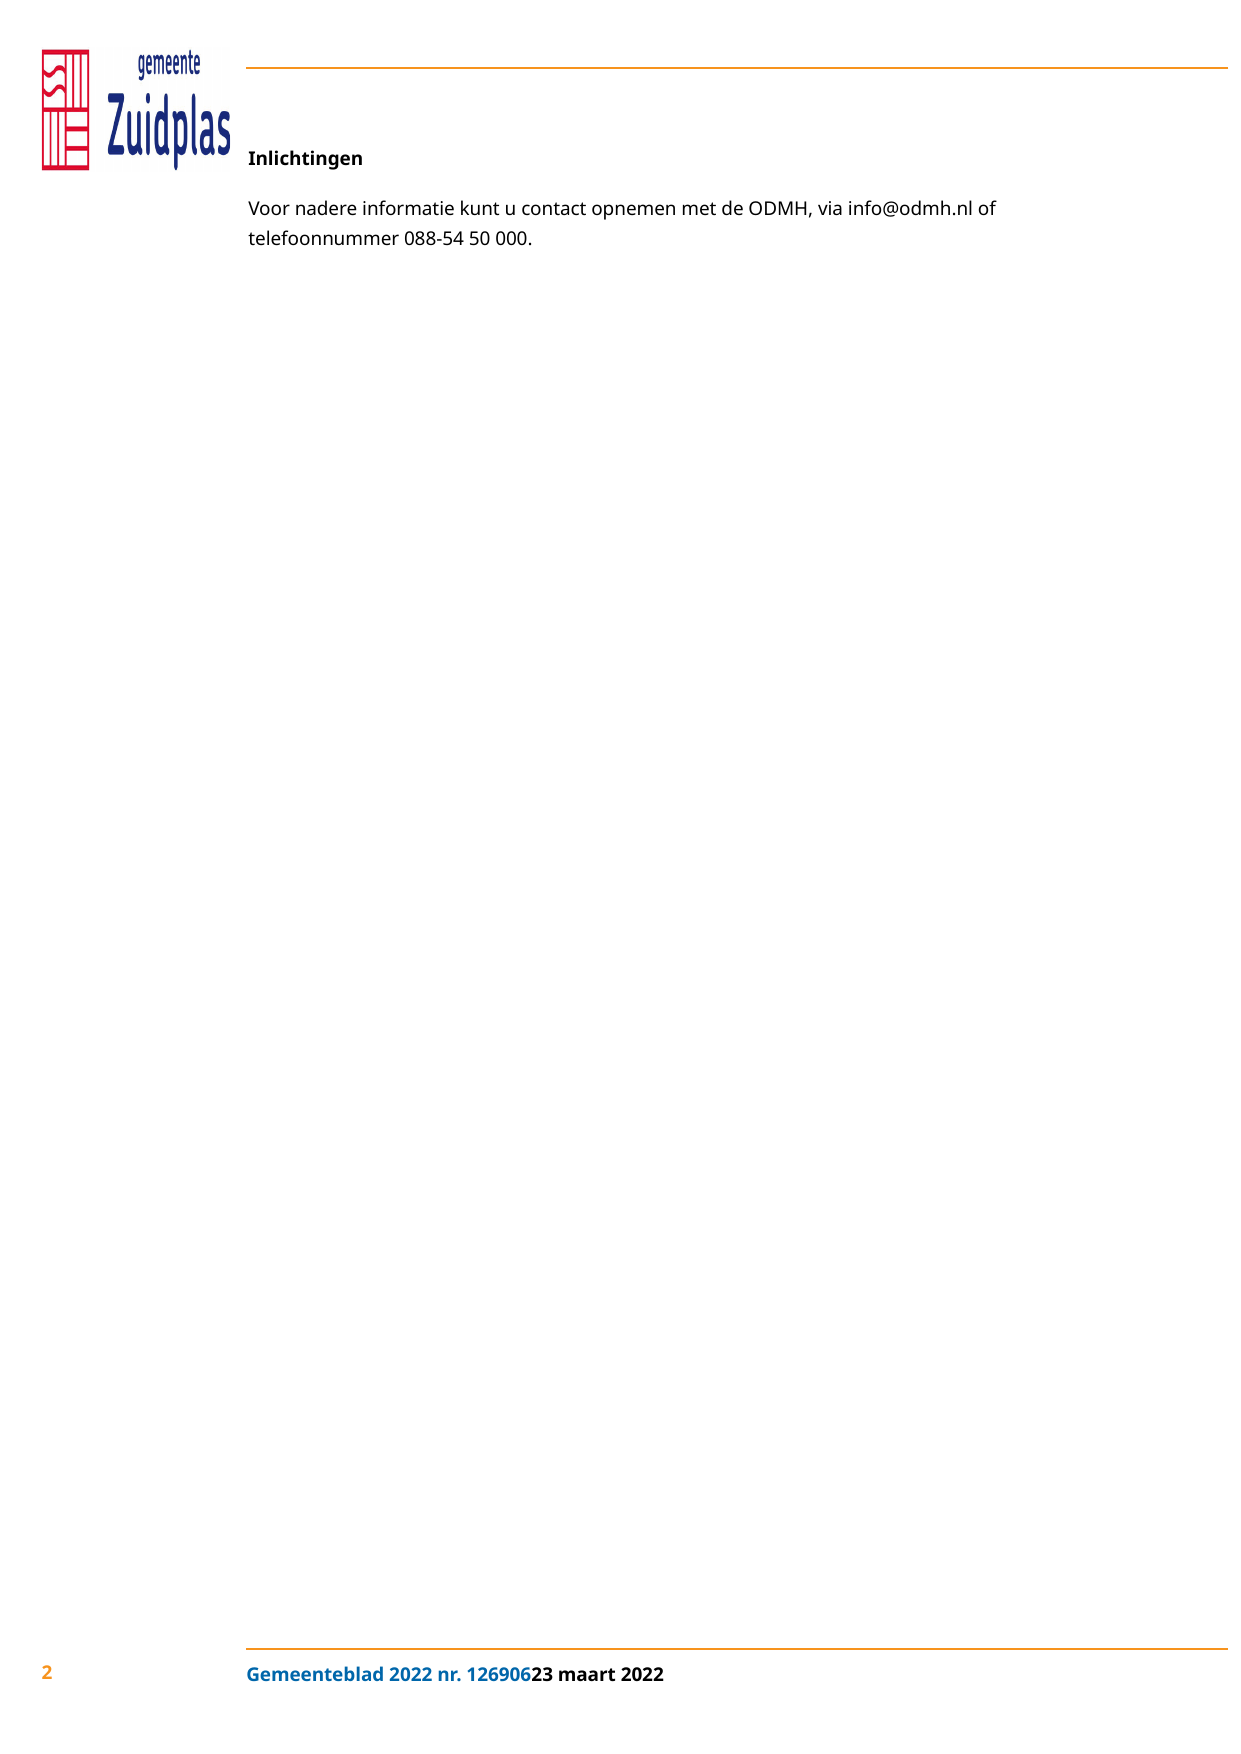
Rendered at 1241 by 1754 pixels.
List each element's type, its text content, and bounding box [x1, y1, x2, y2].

picture [41, 47, 231, 172]
text Inlichtingen [248, 145, 1152, 171]
text Voor nadere informatie kunt u contact opnemen met de ODMH, via info@odmh.nl of telefoonnummer 088-54 50 000. [248, 196, 1152, 251]
